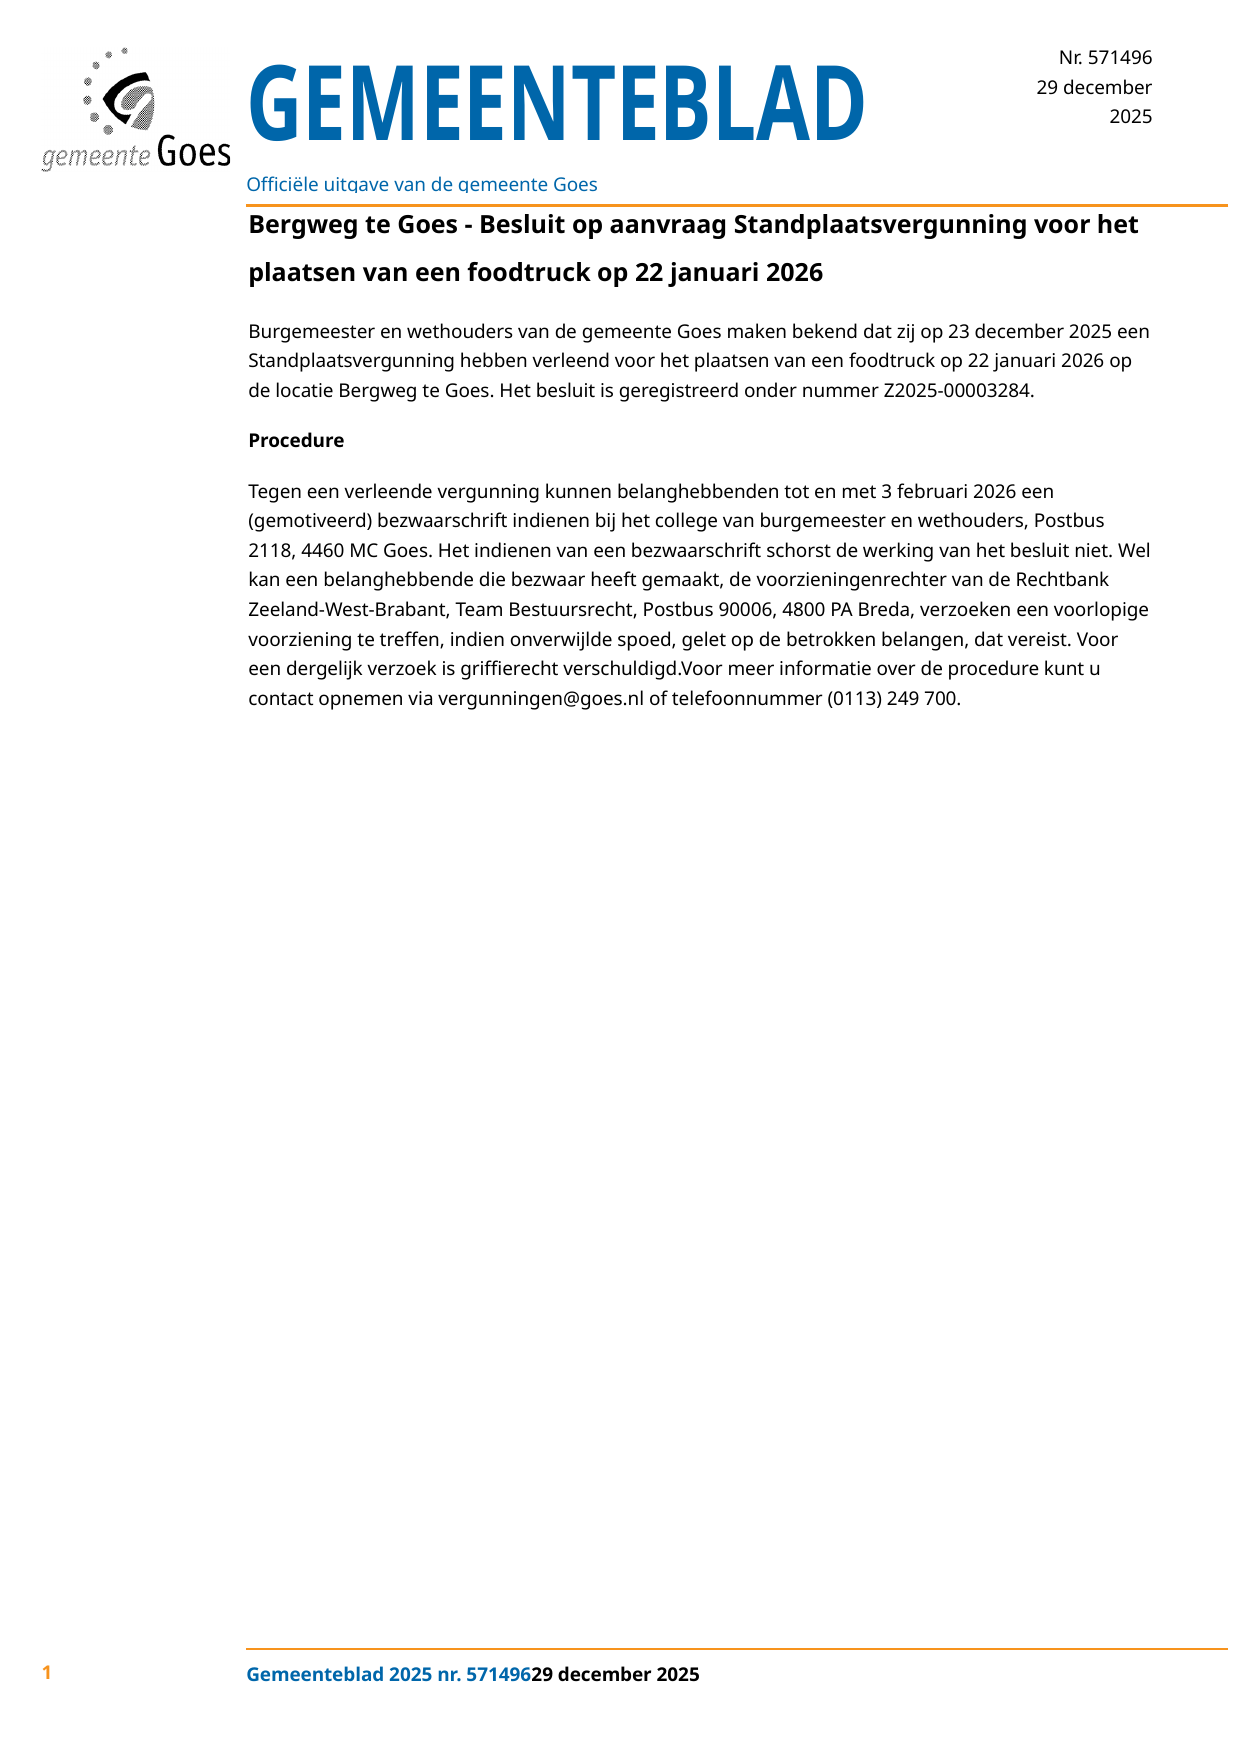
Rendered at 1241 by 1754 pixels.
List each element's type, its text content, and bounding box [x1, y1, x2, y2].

text Procedure [248, 427, 1152, 453]
text Tegen een verleende vergunning kunnen belanghebbenden tot en met 3 februari 2026 een (gemotiveerd) bezwaarschrift indienen bij het college van burgemeester en wethouders, Postbus 2118, 4460 MC Goes. Het indienen van een bezwaarschrift schorst de werking van het besluit niet. Wel kan een belanghebbende die bezwaar heeft gemaakt, de voorzieningenrechter van de Rechtbank Zeeland-West-Brabant, Team Bestuursrecht, Postbus 90006, 4800 PA Breda, verzoeken een voorlopige voorziening te treffen, indien onverwijlde spoed, gelet op de betrokken belangen, dat vereist. Voor een dergelijk verzoek is griffierecht verschuldigd.Voor meer informatie over de procedure kunt u contact opnemen via vergunningen@goes.nl of telefoonnummer (0113) 249 700. [248, 478, 1152, 711]
text Bergweg te Goes - Besluit op aanvraag Standplaatsvergunning voor het plaatsen van een foodtruck op 22 januari 2026 [248, 207, 1152, 288]
text Burgemeester en wethouders van de gemeente Goes maken bekend dat zij op 23 december 2025 een Standplaatsvergunning hebben verleend voor het plaatsen van een foodtruck op 22 januari 2026 op de locatie Bergweg te Goes. Het besluit is geregistreerd onder nummer Z2025-00003284. [248, 318, 1152, 403]
picture [41, 47, 231, 172]
